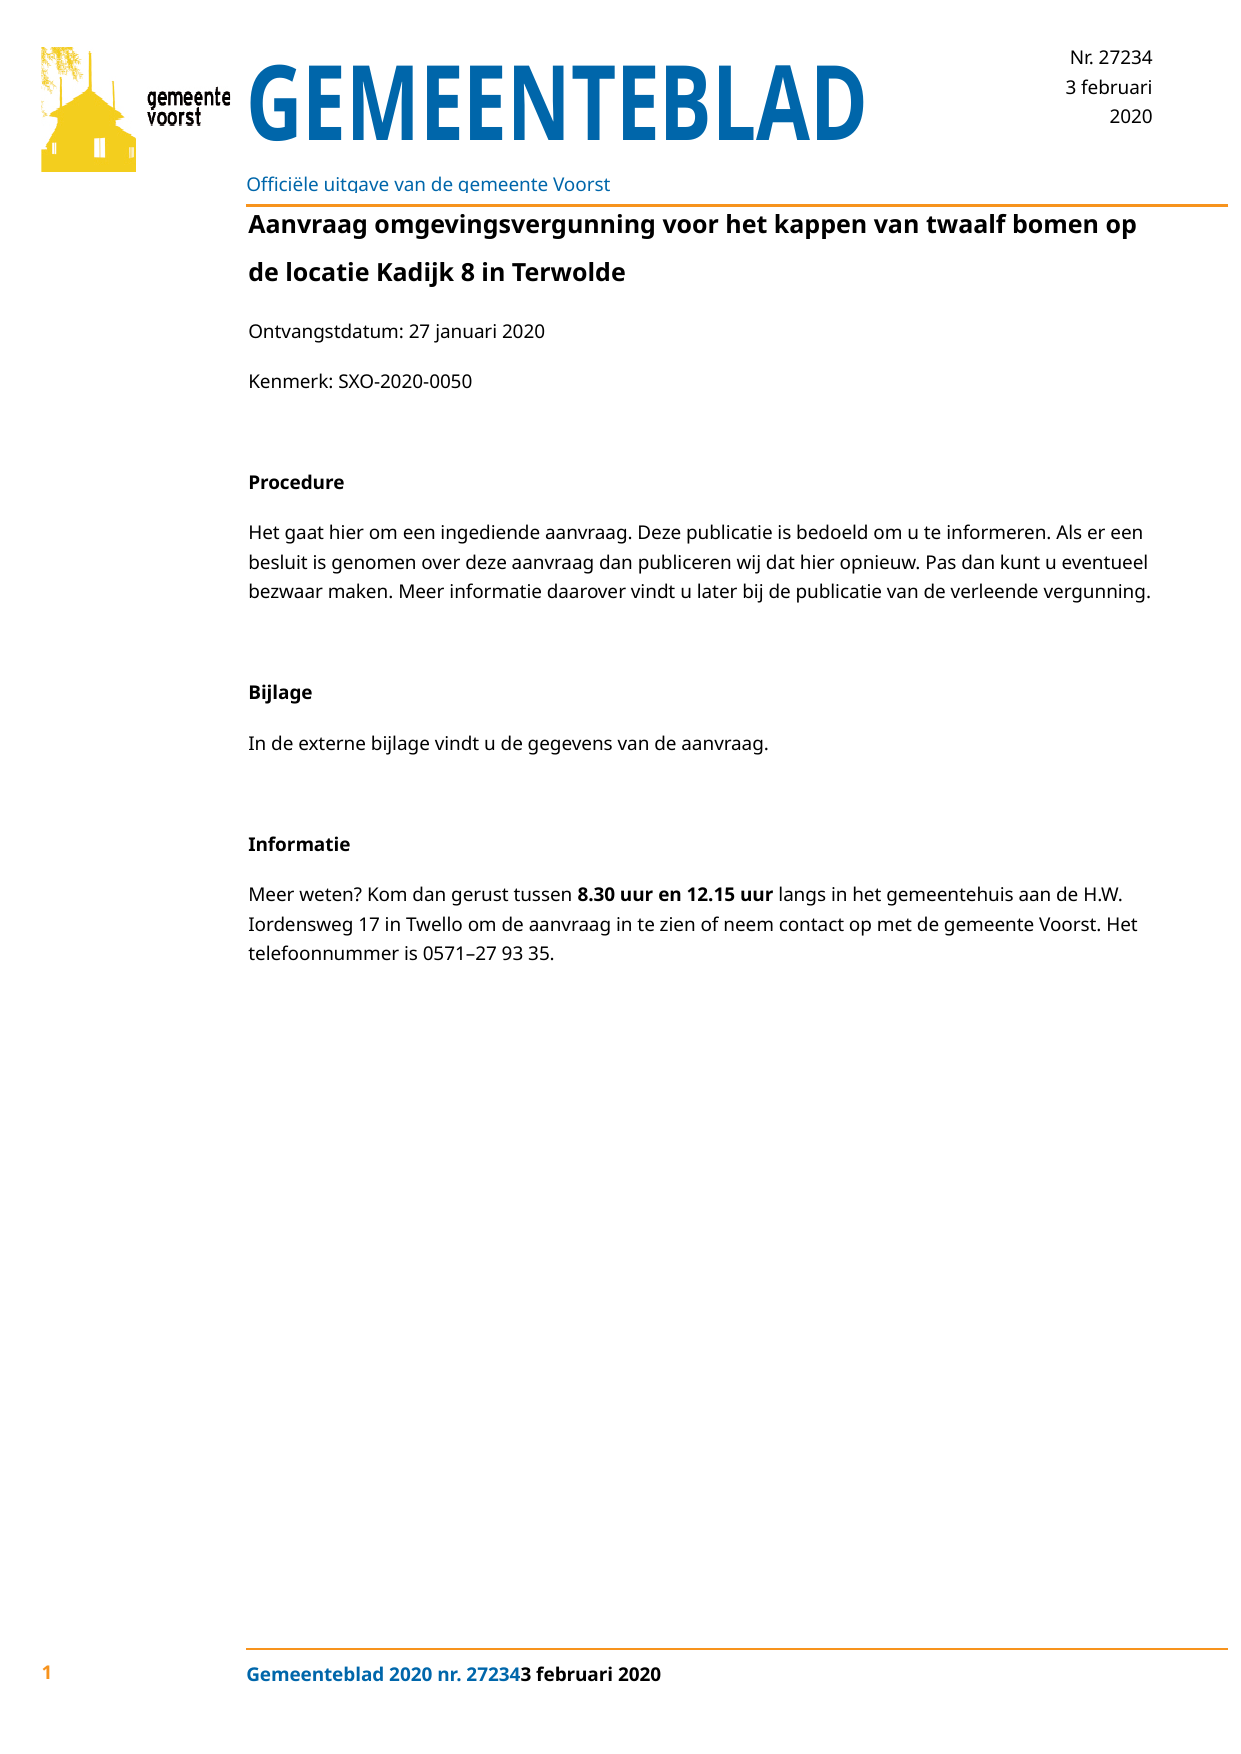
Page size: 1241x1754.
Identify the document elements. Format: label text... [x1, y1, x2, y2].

text Het gaat hier om een ingediende aanvraag. Deze publicatie is bedoeld om u te informeren. Als er een besluit is genomen over deze aanvraag dan publiceren wij dat hier opnieuw. Pas dan kunt u eventueel bezwaar maken. Meer informatie daarover vindt u later bij de publicatie van de verleende vergunning. [248, 519, 1152, 604]
text Informatie [248, 831, 1152, 857]
text Aanvraag omgevingsvergunning voor het kappen van twaalf bomen op de locatie Kadijk 8 in Terwolde [248, 207, 1152, 288]
text In de externe bijlage vindt u de gegevens van de aanvraag. [248, 730, 1152, 756]
text Ontvangstdatum: 27 januari 2020 [248, 318, 1152, 344]
text Meer weten? Kom dan gerust tussen 8.30 uur en 12.15 uur langs in het gemeentehuis aan de H.W. Iordensweg 17 in Twello om de aanvraag in te zien of neem contact op met de gemeente Voorst. Het telefoonnummer is 0571–27 93 35. [248, 881, 1152, 966]
text Kenmerk: SXO-2020-0050 [248, 368, 1152, 394]
text Bijlage [248, 679, 1152, 705]
text Procedure [248, 469, 1152, 495]
picture [41, 47, 231, 172]
